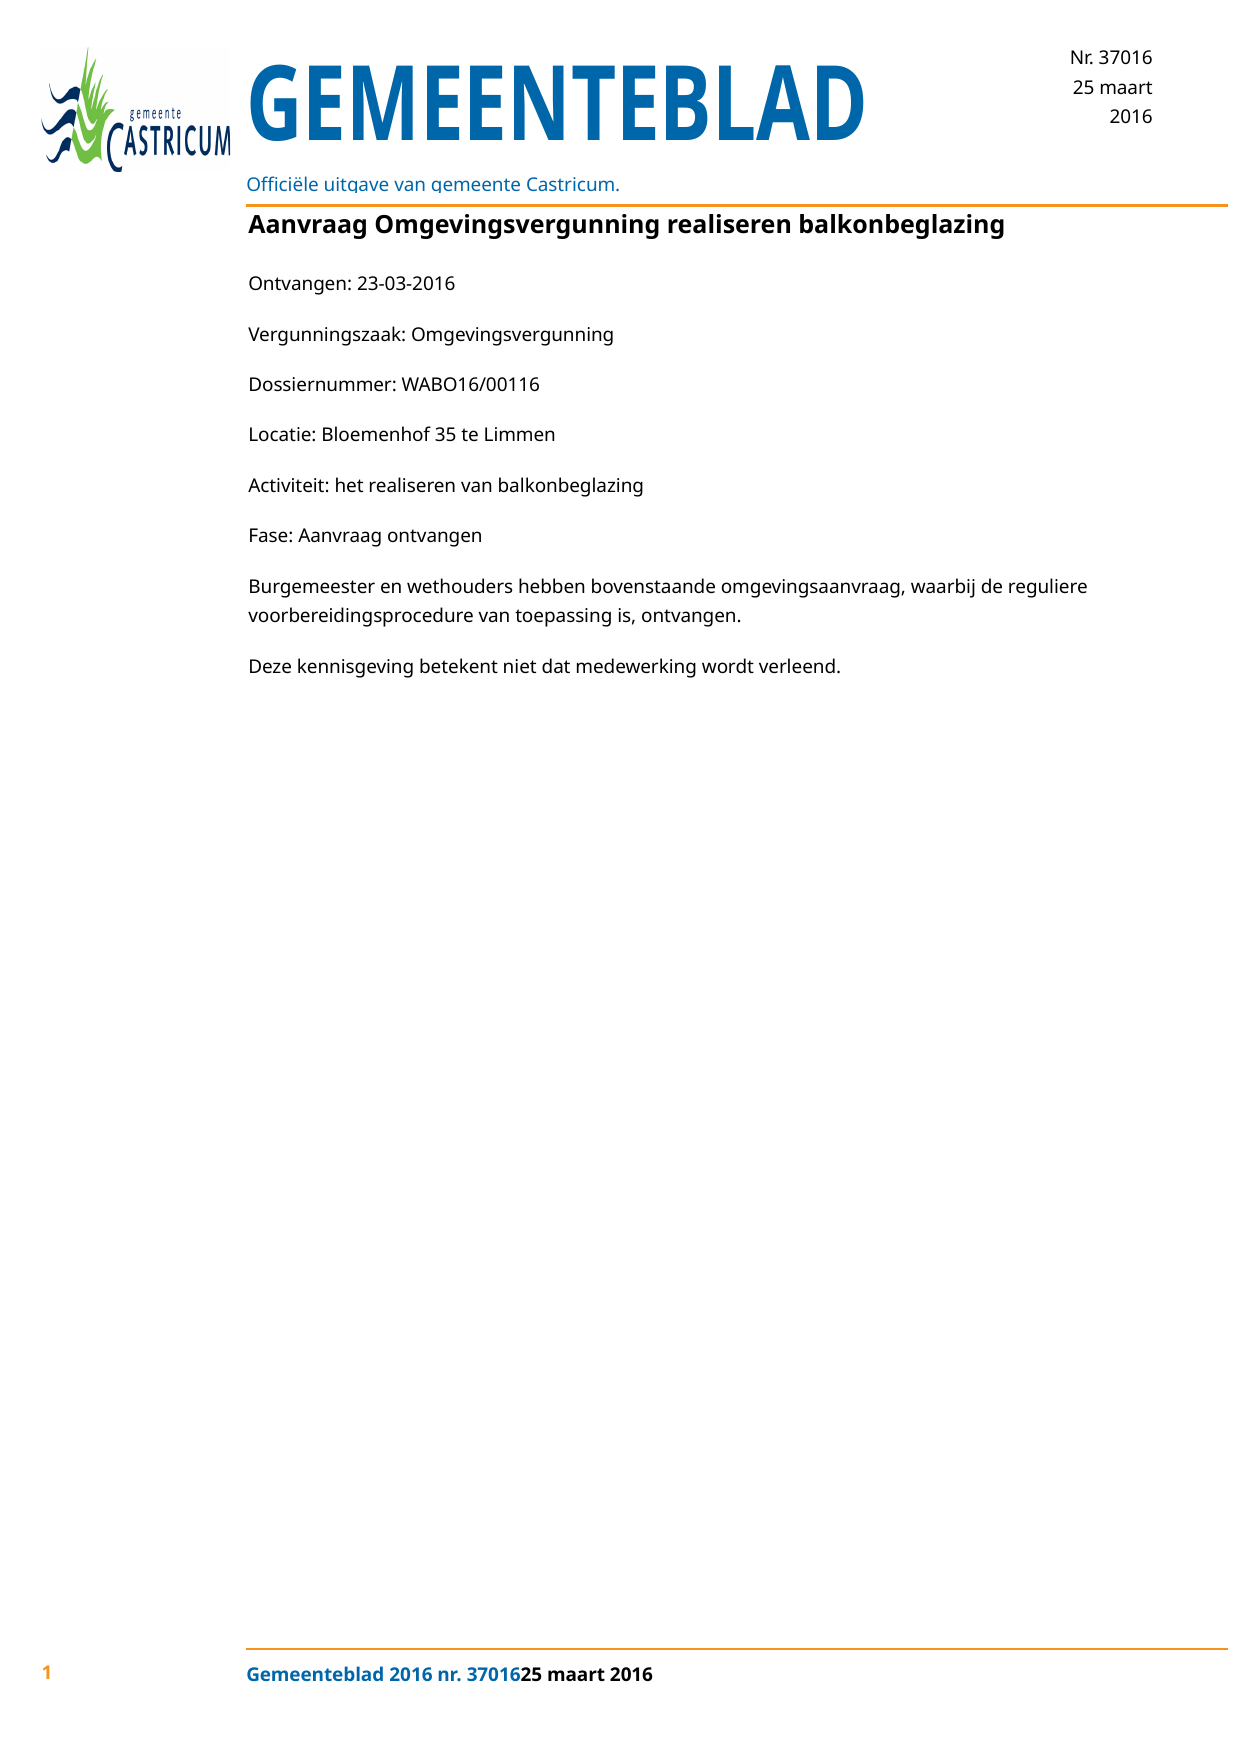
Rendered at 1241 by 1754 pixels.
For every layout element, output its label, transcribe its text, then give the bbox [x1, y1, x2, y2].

text Fase: Aanvraag ontvangen [248, 522, 1152, 548]
text Locatie: Bloemenhof 35 te Limmen [248, 422, 1152, 447]
text Aanvraag Omgevingsvergunning realiseren balkonbeglazing [248, 207, 1152, 241]
text Activiteit: het realiseren van balkonbeglazing [248, 472, 1152, 498]
text Deze kennisgeving betekent niet dat medewerking wordt verleend. [248, 653, 1152, 678]
picture [41, 47, 231, 172]
text Vergunningszaak: Omgevingsvergunning [248, 321, 1152, 346]
text Dossiernummer: WABO16/00116 [248, 371, 1152, 397]
text Ontvangen: 23-03-2016 [248, 270, 1152, 296]
text Burgemeester en wethouders hebben bovenstaande omgevingsaanvraag, waarbij de reguliere voorbereidingsprocedure van toepassing is, ontvangen. [248, 573, 1152, 628]
